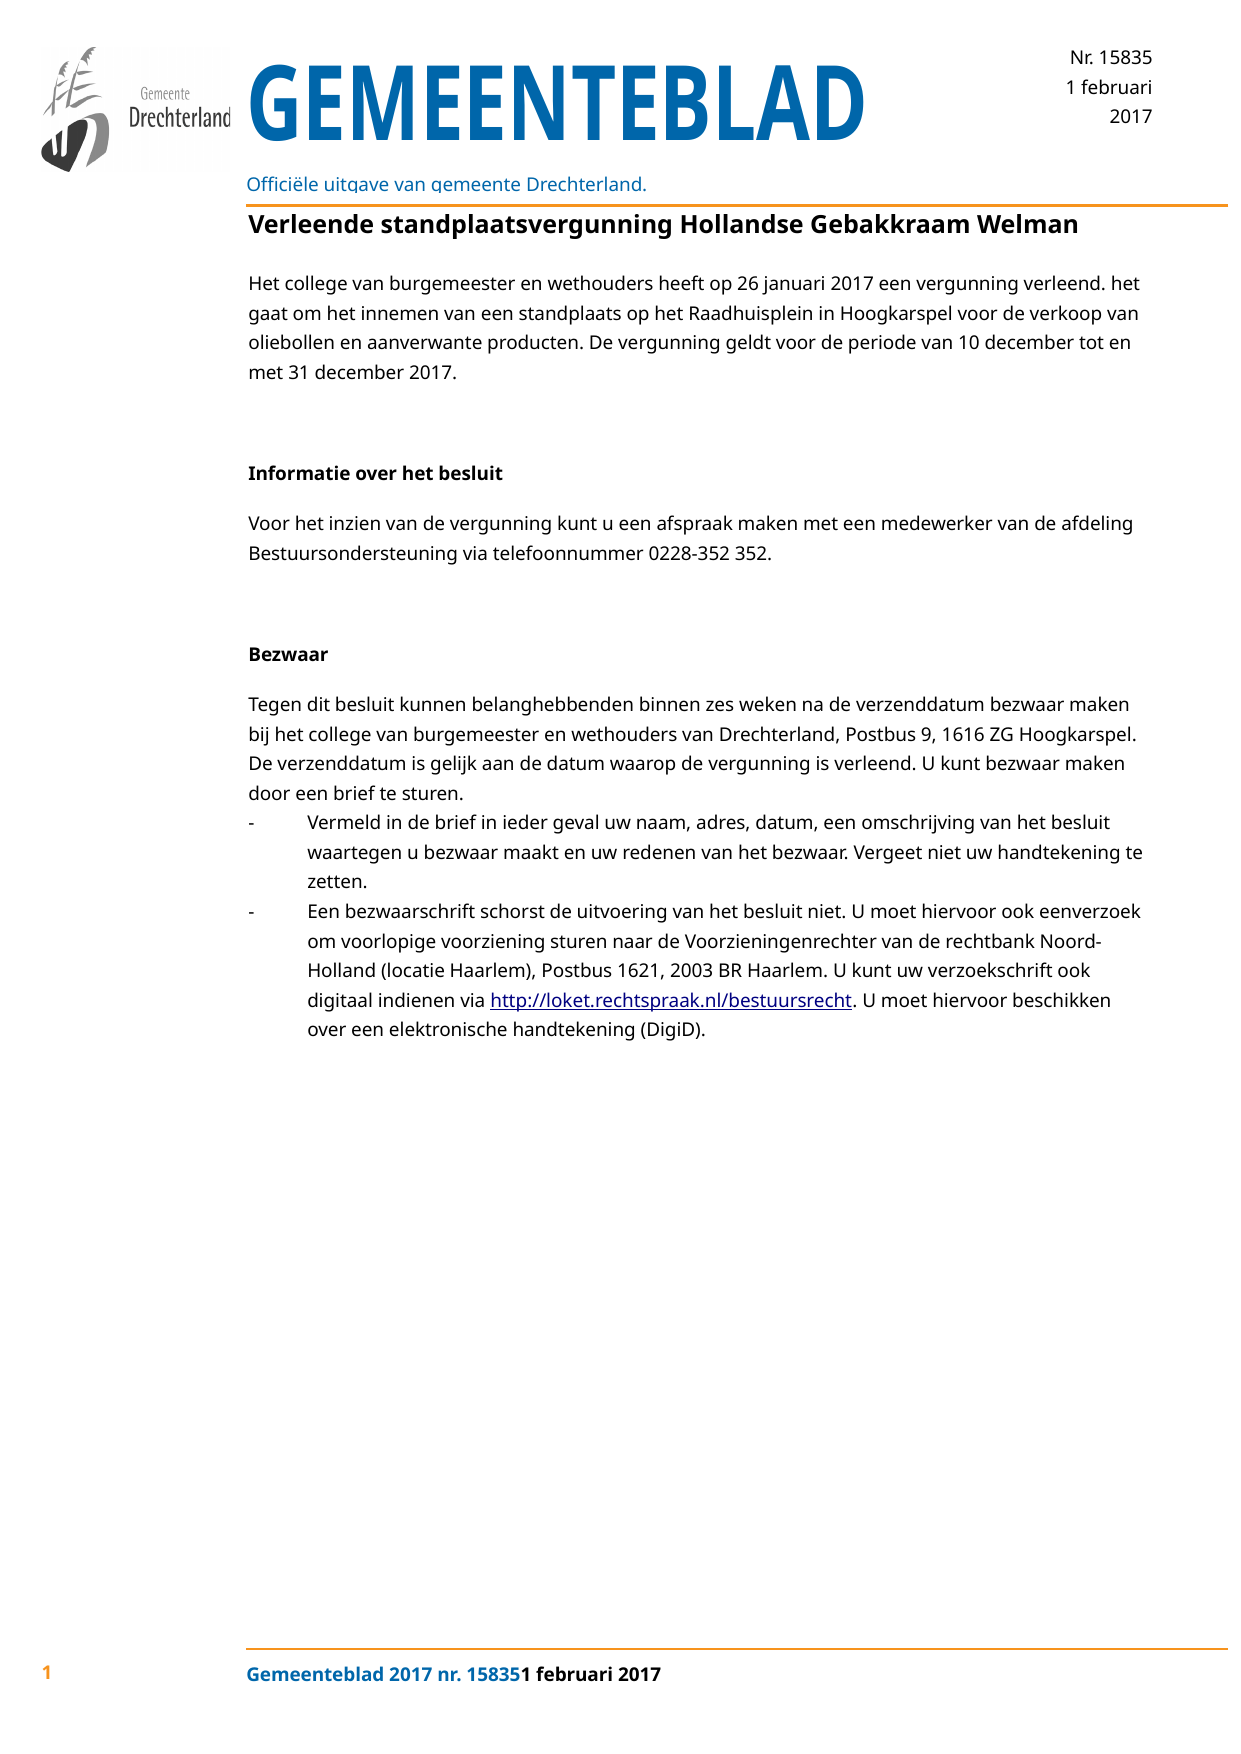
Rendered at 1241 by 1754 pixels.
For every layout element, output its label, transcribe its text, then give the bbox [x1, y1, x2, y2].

text Het college van burgemeester en wethouders heeft op 26 januari 2017 een vergunning verleend. het gaat om het innemen van een standplaats op het Raadhuisplein in Hoogkarspel voor de verkoop van oliebollen en aanverwante producten. De vergunning geldt voor de periode van 10 december tot en met 31 december 2017. [248, 270, 1152, 385]
text Bezwaar [248, 641, 1152, 666]
list Vermeld in de brief in ieder geval uw naam, adres, datum, een omschrijving van het besluit waartegen u bezwaar maakt en uw redenen van het bezwaar. Vergeet niet uw handtekening te zetten. [248, 809, 1152, 894]
text Tegen dit besluit kunnen belanghebbenden binnen zes weken na de verzenddatum bezwaar maken bij het college van burgemeester en wethouders van Drechterland, Postbus 9, 1616 ZG Hoogkarspel. De verzenddatum is gelijk aan de datum waarop de vergunning is verleend. U kunt bezwaar maken door een brief te sturen. [248, 691, 1152, 806]
text Voor het inzien van de vergunning kunt u een afspraak maken met een medewerker van de afdeling Bestuursondersteuning via telefoonnummer 0228-352 352. [248, 510, 1152, 566]
picture [41, 47, 231, 172]
text Informatie over het besluit [248, 460, 1152, 486]
text Verleende standplaatsvergunning Hollandse Gebakkraam Welman [248, 207, 1152, 241]
list Een bezwaarschrift schorst de uitvoering van het besluit niet. U moet hiervoor ook eenverzoek om voorlopige voorziening sturen naar de Voorzieningenrechter van de rechtbank Noord-Holland (locatie Haarlem), Postbus 1621, 2003 BR Haarlem. U kunt uw verzoekschrift ook digitaal indienen via http://loket.rechtspraak.nl/bestuursrecht. U moet hiervoor beschikken over een elektronische handtekening (DigiD). [248, 898, 1152, 1042]
